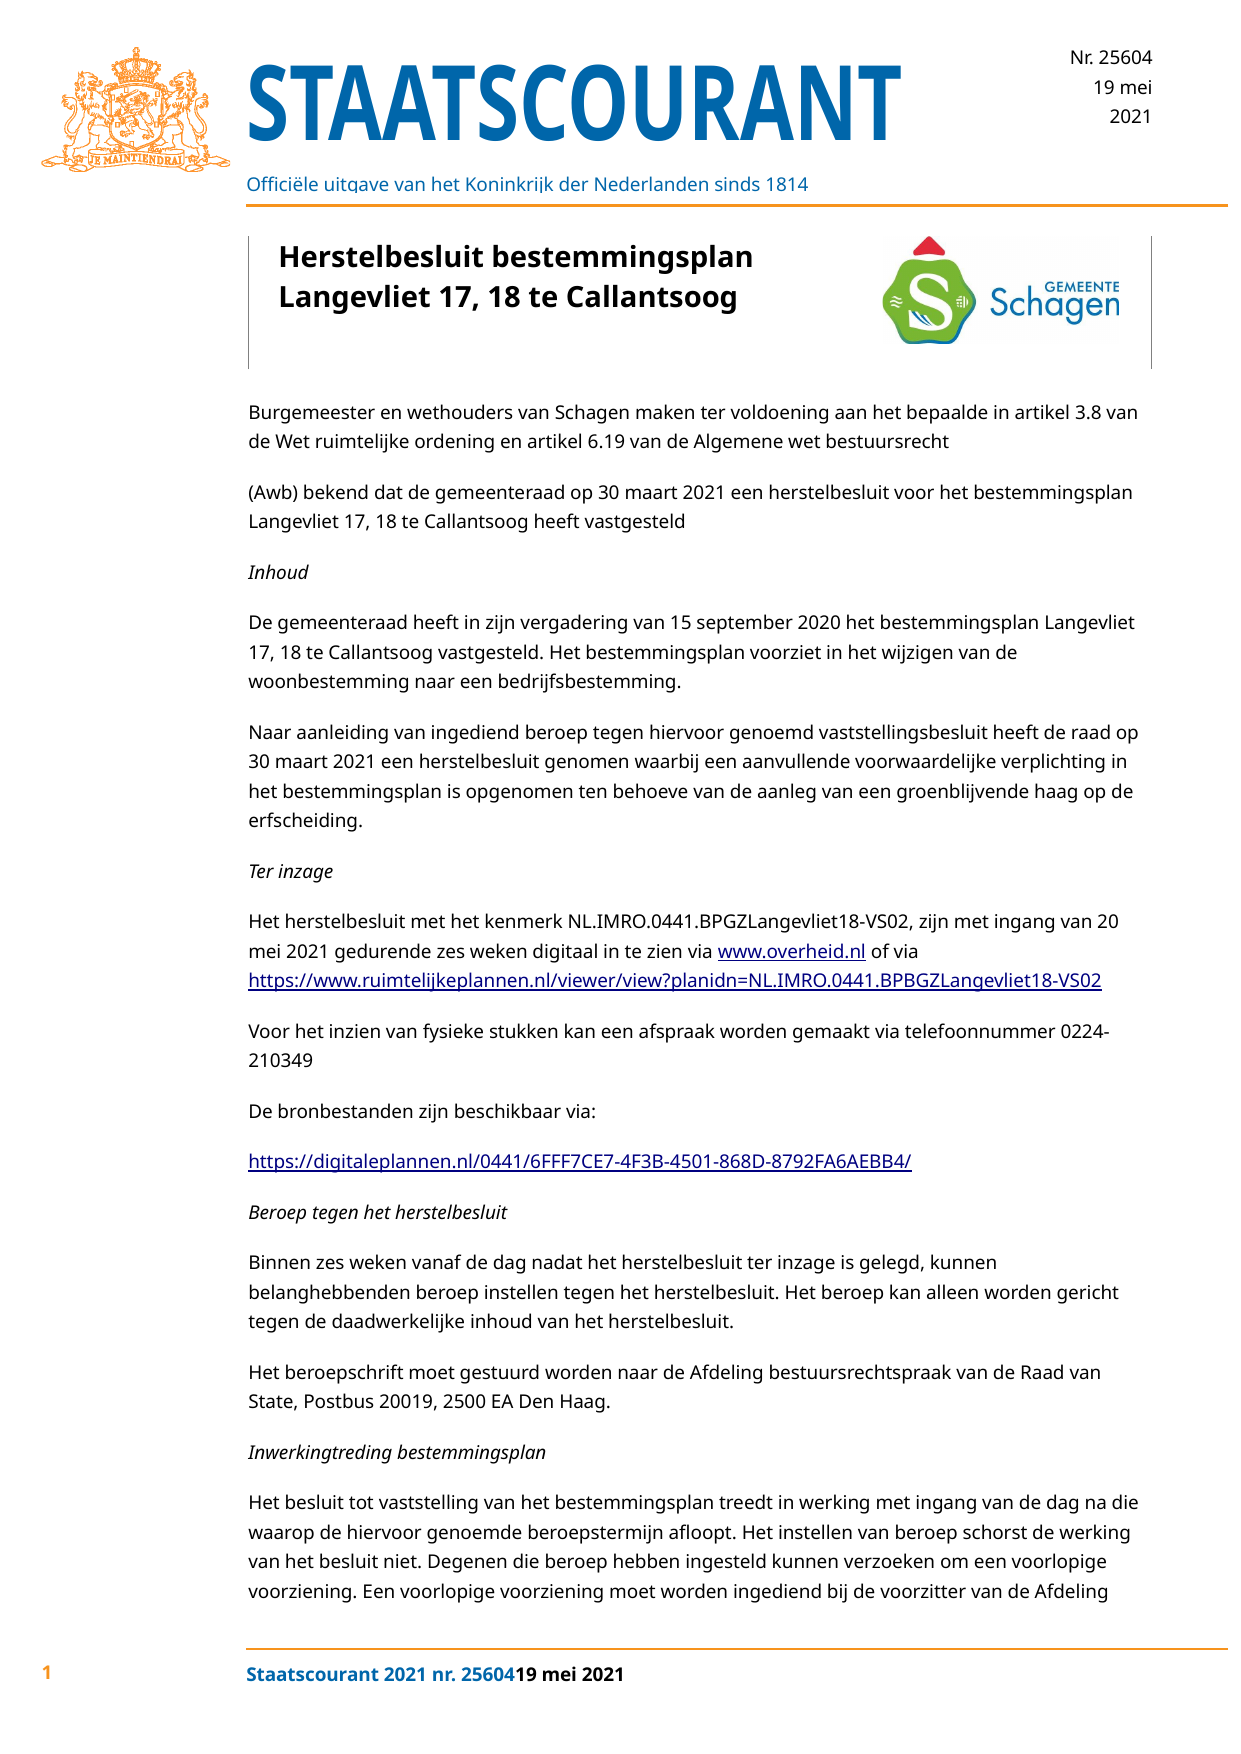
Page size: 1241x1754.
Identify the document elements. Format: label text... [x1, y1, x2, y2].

text Voor het inzien van fysieke stukken kan een afspraak worden gemaakt via telefoonnummer 0224-210349 [248, 1018, 1152, 1073]
text Binnen zes weken vanaf de dag nadat het herstelbesluit ter inzage is gelegd, kunnen belanghebbenden beroep instellen tegen het herstelbesluit. Het beroep kan alleen worden gericht tegen de daadwerkelijke inhoud van het herstelbesluit. [248, 1249, 1152, 1334]
text Naar aanleiding van ingediend beroep tegen hiervoor genoemd vaststellingsbesluit heeft de raad op 30 maart 2021 een herstelbesluit genomen waarbij een aanvullende voorwaardelijke verplichting in het bestemmingsplan is opgenomen ten behoeve van de aanleg van een groenblijvende haag op de erfscheiding. [248, 719, 1152, 833]
text Inwerkingtreding bestemmingsplan [248, 1439, 1152, 1465]
text De gemeenteraad heeft in zijn vergadering van 15 september 2020 het bestemmingsplan Langevliet 17, 18 te Callantsoog vastgesteld. Het bestemmingsplan voorziet in het wijzigen van de woonbestemming naar een bedrijfsbestemming. [248, 609, 1152, 694]
text Burgemeester en wethouders van Schagen maken ter voldoening aan het bepaalde in artikel 3.8 van de Wet ruimtelijke ordening en artikel 6.19 van de Algemene wet bestuursrecht [248, 399, 1152, 454]
text Het besluit tot vaststelling van het bestemmingsplan treedt in werking met ingang van de dag na die waarop de hiervoor genoemde beroepstermijn afloopt. Het instellen van beroep schorst de werking van het besluit niet. Degenen die beroep hebben ingesteld kunnen verzoeken om een voorlopige voorziening. Een voorlopige voorziening moet worden ingediend bij de voorzitter van de Afdeling [248, 1489, 1152, 1604]
text Het herstelbesluit met het kenmerk NL.IMRO.0441.BPGZLangevliet18-VS02, zijn met ingang van 20 mei 2021 gedurende zes weken digitaal in te zien via www.overheid.nl of via https://www.ruimtelijkeplannen.nl/viewer/view?planidn=NL.IMRO.0441.BPBGZLangevliet18-VS02 [248, 908, 1152, 993]
text Beroep tegen het herstelbesluit [248, 1199, 1152, 1225]
table_header [850, 236, 1151, 369]
text Inhoud [248, 559, 1152, 585]
text https://digitaleplannen.nl/0441/6FFF7CE7-4F3B-4501-868D-8792FA6AEBB4/ [248, 1148, 1152, 1174]
picture [41, 47, 231, 172]
table_header Herstelbesluit bestemmingsplan Langevliet 17, 18 te Callantsoog [249, 236, 850, 369]
text (Awb) bekend dat de gemeenteraad op 30 maart 2021 een herstelbesluit voor het bestemmingsplan Langevliet 17, 18 te Callantsoog heeft vastgesteld [248, 479, 1152, 534]
text Ter inzage [248, 858, 1152, 884]
text Het beroepschrift moet gestuurd worden naar de Afdeling bestuursrechtspraak van de Raad van State, Postbus 20019, 2500 EA Den Haag. [248, 1359, 1152, 1414]
picture [882, 236, 1119, 344]
text De bronbestanden zijn beschikbaar via: [248, 1098, 1152, 1124]
